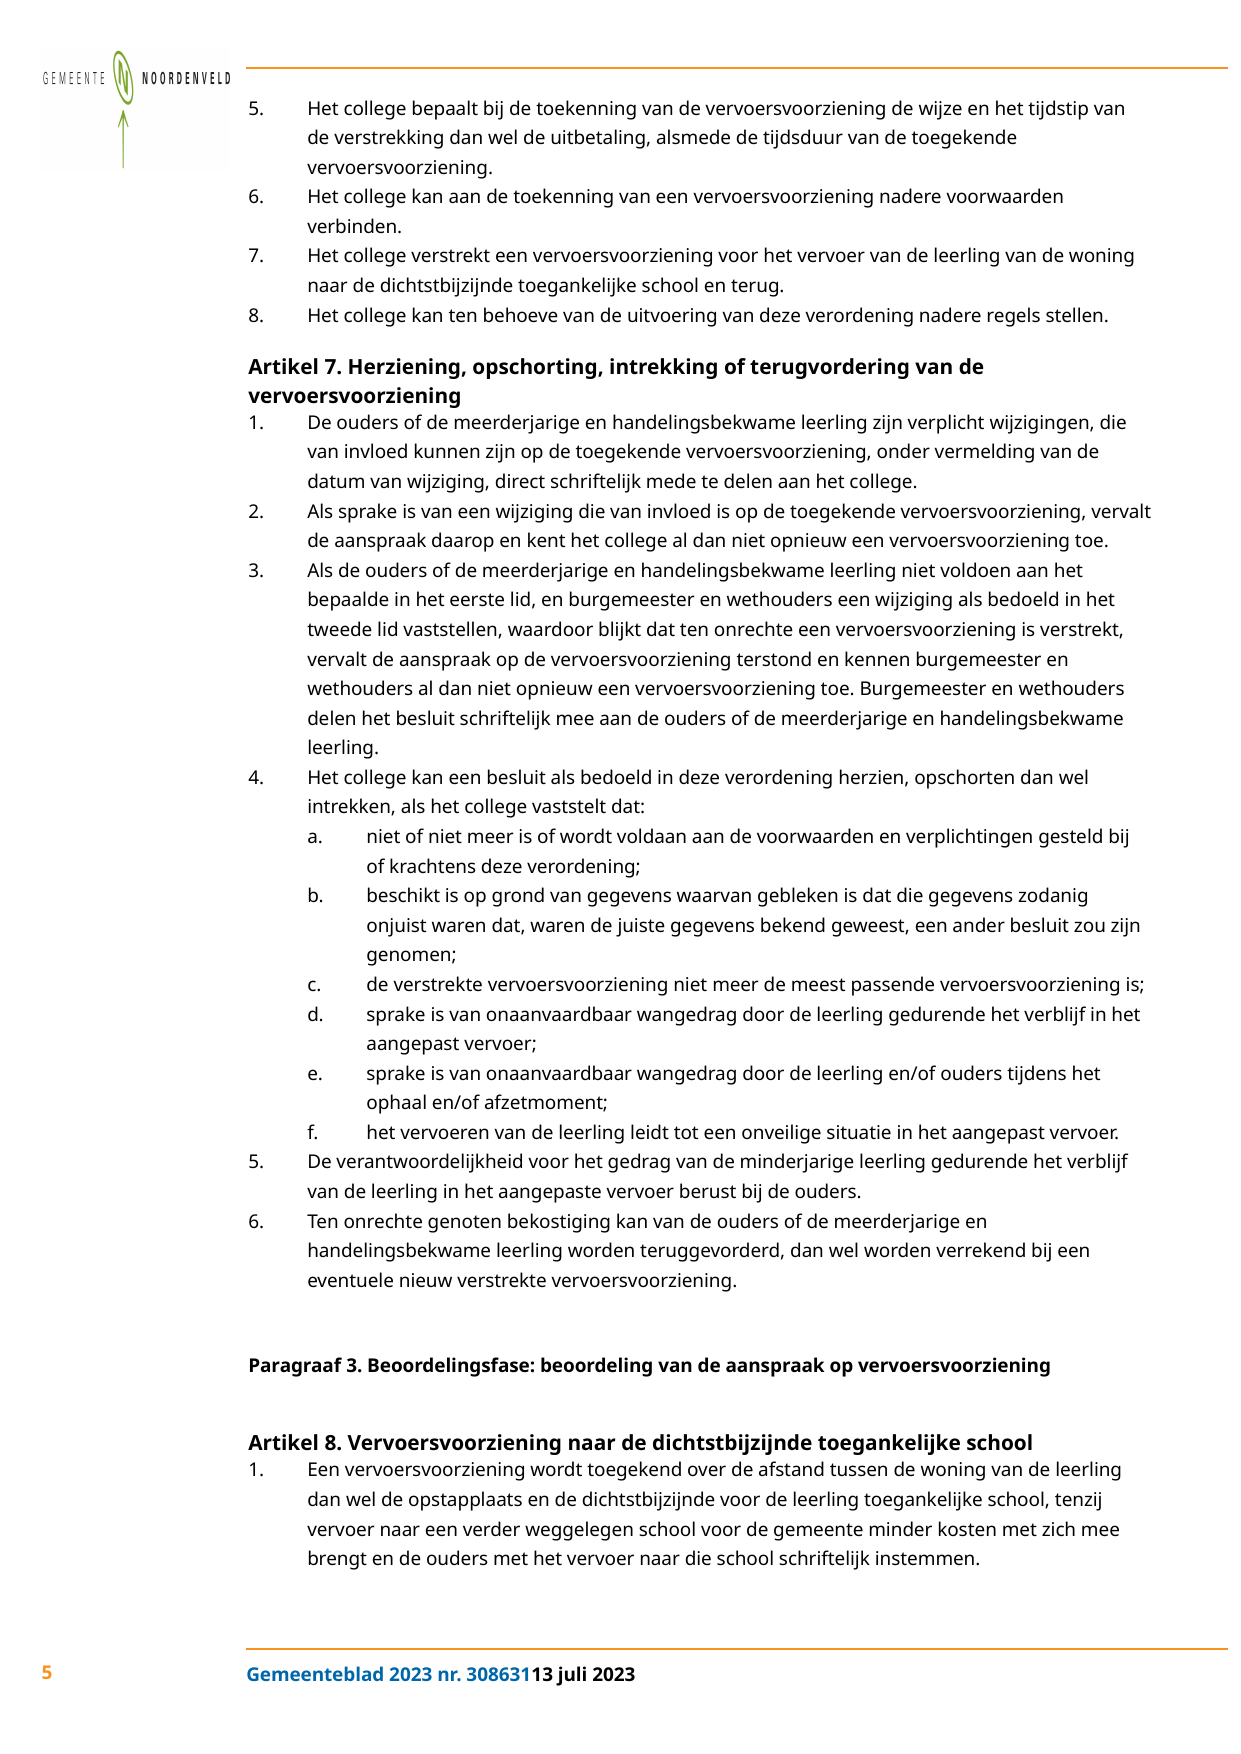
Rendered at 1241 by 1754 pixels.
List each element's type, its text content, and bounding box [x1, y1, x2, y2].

list De verantwoordelijkheid voor het gedrag van de minderjarige leerling gedurende het verblijf van de leerling in het aangepaste vervoer berust bij de ouders. [248, 1149, 1152, 1204]
list Het college bepaalt bij de toekenning van de vervoersvoorziening de wijze en het tijdstip van de verstrekking dan wel de uitbetaling, alsmede de tijdsduur van de toegekende vervoersvoorziening. [248, 95, 1152, 180]
picture [41, 47, 231, 172]
list beschikt is op grond van gegevens waarvan gebleken is dat die gegevens zodanig onjuist waren dat, waren de juiste gegevens bekend geweest, een ander besluit zou zijn genomen; [307, 882, 1152, 967]
text Paragraaf 3. Beoordelingsfase: beoordeling van de aanspraak op vervoersvoorziening [248, 1352, 1152, 1378]
list Als de ouders of de meerderjarige en handelingsbekwame leerling niet voldoen aan het bepaalde in het eerste lid, en burgemeester en wethouders een wijziging als bedoeld in het tweede lid vaststellen, waardoor blijkt dat ten onrechte een vervoersvoorziening is verstrekt, vervalt de aanspraak op de vervoersvoorziening terstond en kennen burgemeester en wethouders al dan niet opnieuw een vervoersvoorziening toe. Burgemeester en wethouders delen het besluit schriftelijk mee aan de ouders of de meerderjarige en handelingsbekwame leerling. [248, 557, 1152, 760]
list Het college kan ten behoeve van de uitvoering van deze verordening nadere regels stellen. [248, 302, 1152, 328]
list Als sprake is van een wijziging die van invloed is op de toegekende vervoersvoorziening, vervalt de aanspraak daarop en kent het college al dan niet opnieuw een vervoersvoorziening toe. [248, 498, 1152, 553]
list De ouders of de meerderjarige en handelingsbekwame leerling zijn verplicht wijzigingen, die van invloed kunnen zijn op de toegekende vervoersvoorziening, onder vermelding van de datum van wijziging, direct schriftelijk mede te delen aan het college. [248, 409, 1152, 494]
text Artikel 7. Herziening, opschorting, intrekking of terugvordering van de vervoersvoorziening [248, 352, 1152, 409]
list sprake is van onaanvaardbaar wangedrag door de leerling en/of ouders tijdens het ophaal en/of afzetmoment; [307, 1060, 1152, 1115]
list Het college kan een besluit als bedoeld in deze verordening herzien, opschorten dan wel intrekken, als het college vaststelt dat: [248, 764, 1152, 819]
text Artikel 8. Vervoersvoorziening naar de dichtstbijzijnde toegankelijke school [248, 1428, 1152, 1457]
list niet of niet meer is of wordt voldaan aan de voorwaarden en verplichtingen gesteld bij of krachtens deze verordening; [307, 823, 1152, 879]
list Ten onrechte genoten bekostiging kan van de ouders of de meerderjarige en handelingsbekwame leerling worden teruggevorderd, dan wel worden verrekend bij een eventuele nieuw verstrekte vervoersvoorziening. [248, 1208, 1152, 1293]
list sprake is van onaanvaardbaar wangedrag door de leerling gedurende het verblijf in het aangepast vervoer; [307, 1001, 1152, 1056]
list de verstrekte vervoersvoorziening niet meer de meest passende vervoersvoorziening is; [307, 971, 1152, 997]
list Het college kan aan de toekenning van een vervoersvoorziening nadere voorwaarden verbinden. [248, 183, 1152, 239]
list Het college verstrekt een vervoersvoorziening voor het vervoer van de leerling van de woning naar de dichtstbijzijnde toegankelijke school en terug. [248, 243, 1152, 298]
list Een vervoersvoorziening wordt toegekend over de afstand tussen de woning van de leerling dan wel de opstapplaats en de dichtstbijzijnde voor de leerling toegankelijke school, tenzij vervoer naar een verder weggelegen school voor de gemeente minder kosten met zich mee brengt en de ouders met het vervoer naar die school schriftelijk instemmen. [248, 1457, 1152, 1571]
list het vervoeren van de leerling leidt tot een onveilige situatie in het aangepast vervoer. [307, 1119, 1152, 1145]
